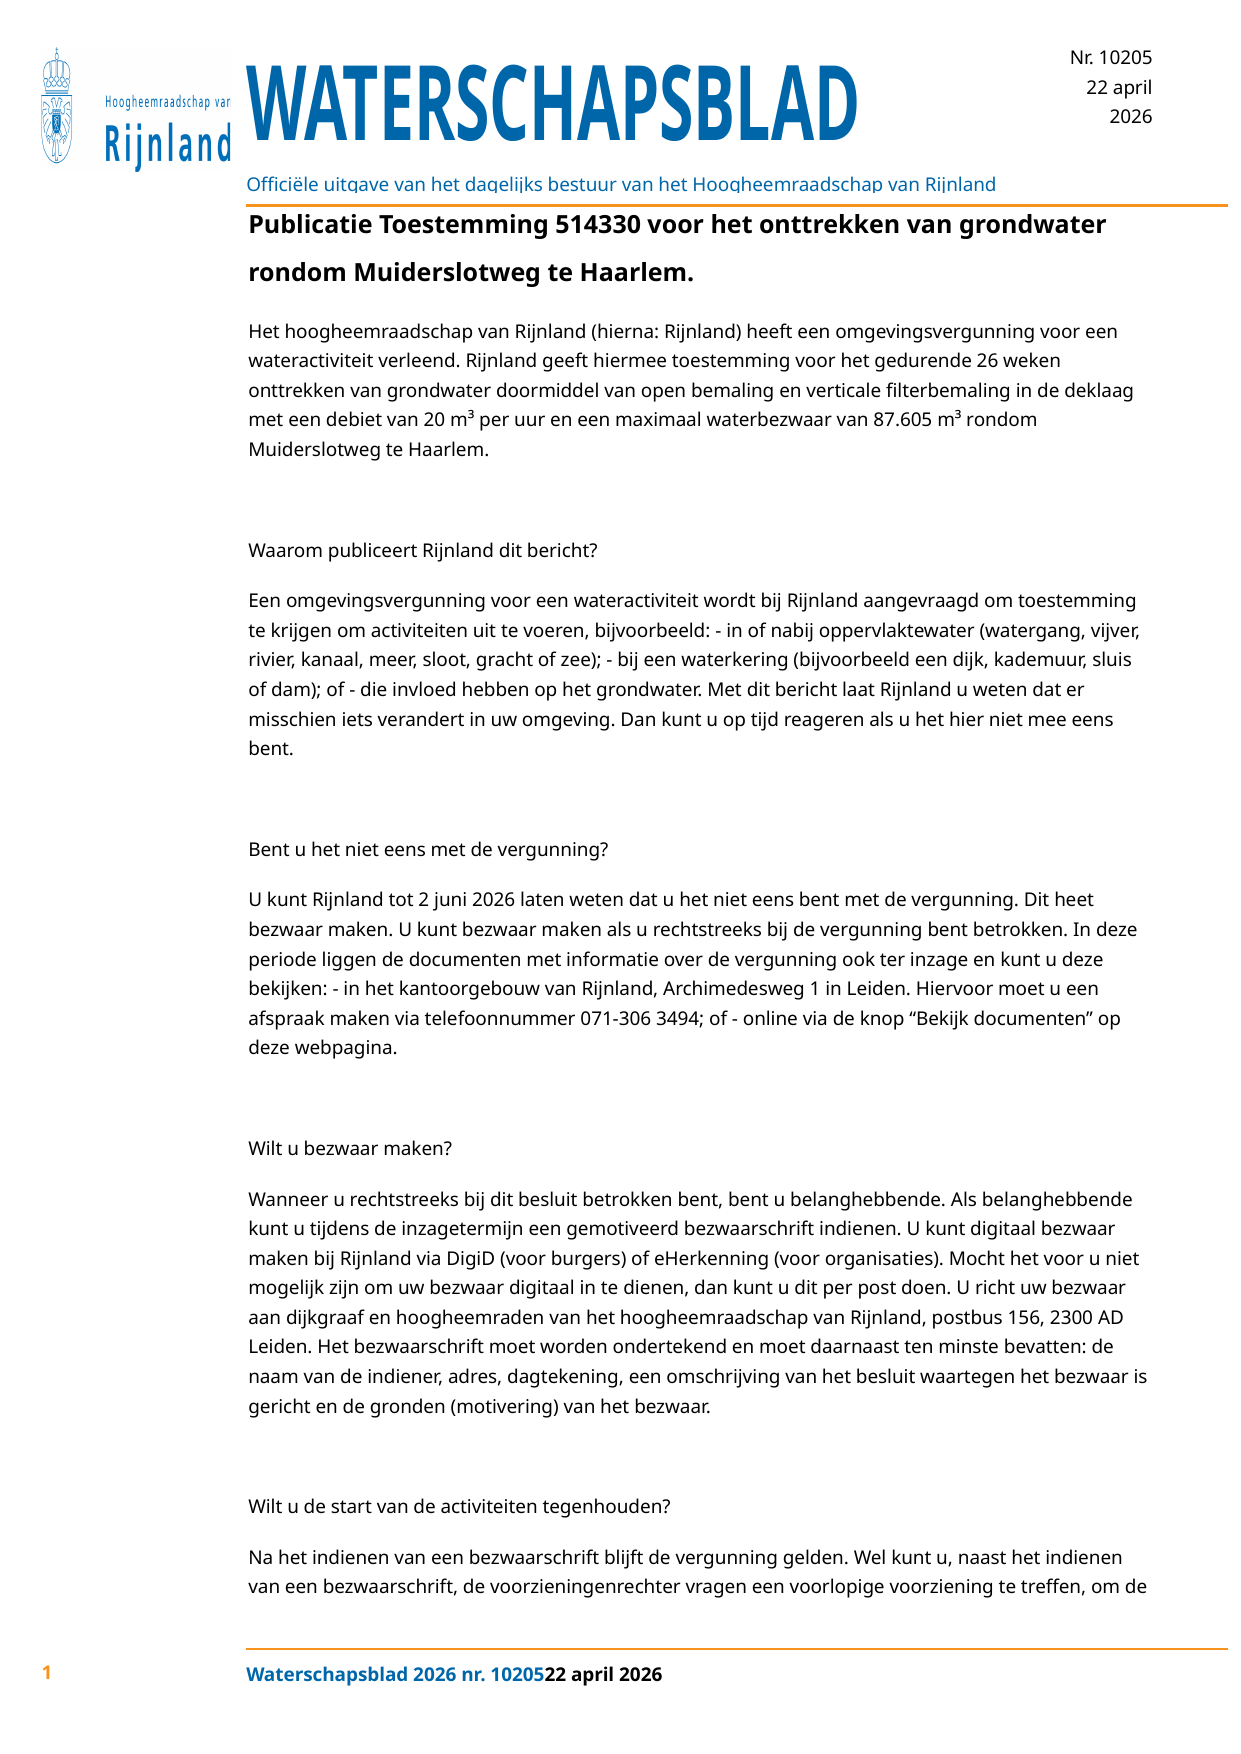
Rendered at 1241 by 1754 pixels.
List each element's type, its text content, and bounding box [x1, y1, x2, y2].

text Waarom publiceert Rijnland dit bericht? [248, 537, 1152, 563]
picture [41, 47, 231, 172]
text Een omgevingsvergunning voor een wateractiviteit wordt bij Rijnland aangevraagd om toestemming te krijgen om activiteiten uit te voeren, bijvoorbeeld: - in of nabij oppervlaktewater (watergang, vijver, rivier, kanaal, meer, sloot, gracht of zee); - bij een waterkering (bijvoorbeeld een dijk, kademuur, sluis of dam); of - die invloed hebben op het grondwater. Met dit bericht laat Rijnland u weten dat er misschien iets verandert in uw omgeving. Dan kunt u op tijd reageren als u het hier niet mee eens bent. [248, 587, 1152, 761]
text Het hoogheemraadschap van Rijnland (hierna: Rijnland) heeft een omgevingsvergunning voor een wateractiviteit verleend. Rijnland geeft hiermee toestemming voor het gedurende 26 weken onttrekken van grondwater doormiddel van open bemaling en verticale filterbemaling in de deklaag met een debiet van 20 m³ per uur en een maximaal waterbezwaar van 87.605 m³ rondom Muiderslotweg te Haarlem. [248, 318, 1152, 462]
text Publicatie Toestemming 514330 voor het onttrekken van grondwater rondom Muiderslotweg te Haarlem. [248, 207, 1152, 288]
text Wilt u bezwaar maken? [248, 1135, 1152, 1161]
text Wilt u de start van de activiteiten tegenhouden? [248, 1494, 1152, 1519]
text U kunt Rijnland tot 2 juni 2026 laten weten dat u het niet eens bent met de vergunning. Dit heet bezwaar maken. U kunt bezwaar maken als u rechtstreeks bij de vergunning bent betrokken. In deze periode liggen de documenten met informatie over de vergunning ook ter inzage en kunt u deze bekijken: - in het kantoorgebouw van Rijnland, Archimedesweg 1 in Leiden. Hiervoor moet u een afspraak maken via telefoonnummer 071-306 3494; of - online via de knop “Bekijk documenten” op deze webpagina. [248, 887, 1152, 1060]
text Bent u het niet eens met de vergunning? [248, 836, 1152, 862]
text Na het indienen van een bezwaarschrift blijft de vergunning gelden. Wel kunt u, naast het indienen van een bezwaarschrift, de voorzieningenrechter vragen een voorlopige voorziening te treffen, om de [248, 1544, 1152, 1599]
text Wanneer u rechtstreeks bij dit besluit betrokken bent, bent u belanghebbende. Als belanghebbende kunt u tijdens de inzagetermijn een gemotiveerd bezwaarschrift indienen. U kunt digitaal bezwaar maken bij Rijnland via DigiD (voor burgers) of eHerkenning (voor organisaties). Mocht het voor u niet mogelijk zijn om uw bezwaar digitaal in te dienen, dan kunt u dit per post doen. U richt uw bezwaar aan dijkgraaf en hoogheemraden van het hoogheemraadschap van Rijnland, postbus 156, 2300 AD Leiden. Het bezwaarschrift moet worden ondertekend en moet daarnaast ten minste bevatten: de naam van de indiener, adres, dagtekening, een omschrijving van het besluit waartegen het bezwaar is gericht en de gronden (motivering) van het bezwaar. [248, 1186, 1152, 1419]
